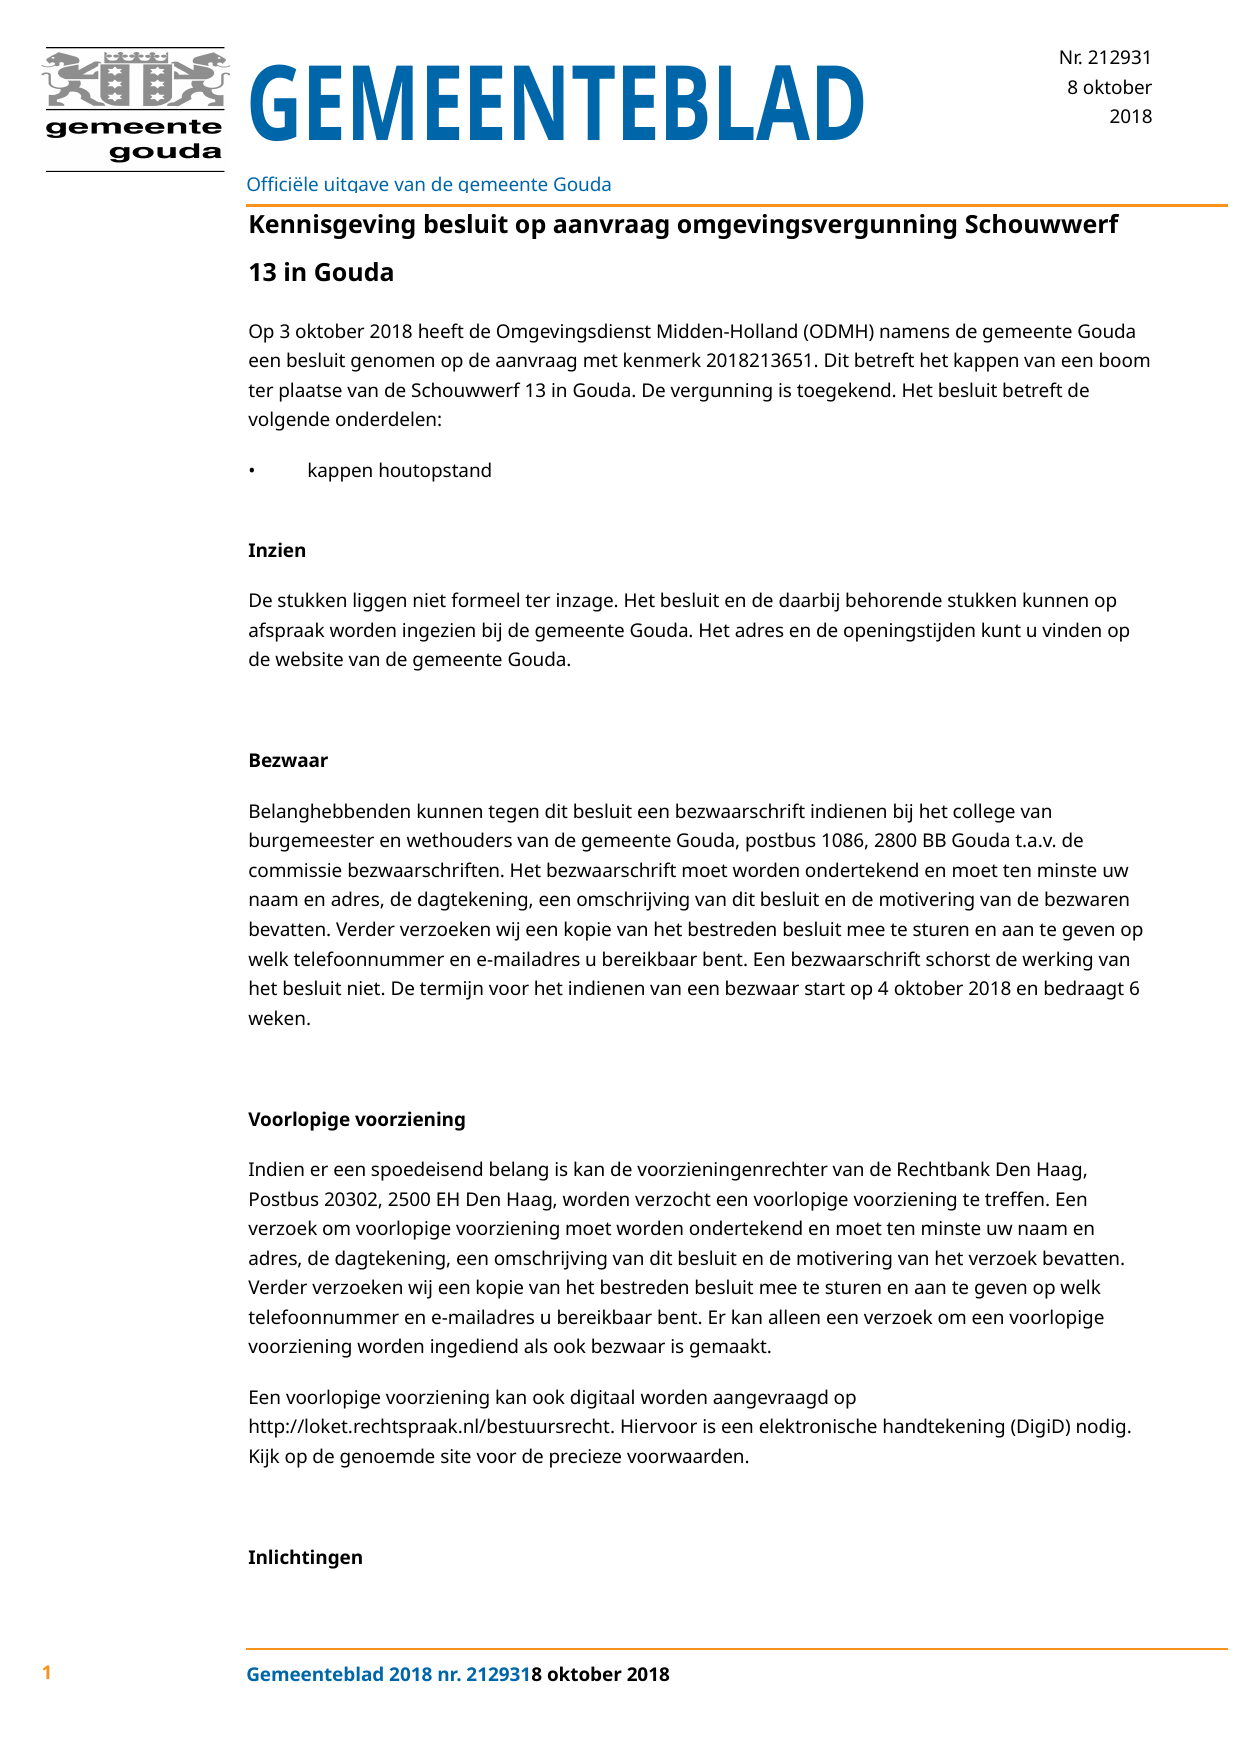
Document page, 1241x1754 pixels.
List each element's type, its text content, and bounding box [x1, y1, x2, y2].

list kappen houtopstand [248, 457, 1152, 483]
text Belanghebbenden kunnen tegen dit besluit een bezwaarschrift indienen bij het college van burgemeester en wethouders van de gemeente Gouda, postbus 1086, 2800 BB Gouda t.a.v. de commissie bezwaarschriften. Het bezwaarschrift moet worden ondertekend en moet ten minste uw naam en adres, de dagtekening, een omschrijving van dit besluit en de motivering van de bezwaren bevatten. Verder verzoeken wij een kopie van het bestreden besluit mee te sturen en aan te geven op welk telefoonnummer en e-mailadres u bereikbaar bent. Een bezwaarschrift schorst de werking van het besluit niet. De termijn voor het indienen van een bezwaar start op 4 oktober 2018 en bedraagt 6 weken. [248, 798, 1152, 1031]
text Inzien [248, 537, 1152, 563]
text Inlichtingen [248, 1544, 1152, 1570]
text Op 3 oktober 2018 heeft de Omgevingsdienst Midden-Holland (ODMH) namens de gemeente Gouda een besluit genomen op de aanvraag met kenmerk 2018213651. Dit betreft het kappen van een boom ter plaatse van de Schouwwerf 13 in Gouda. De vergunning is toegekend. Het besluit betreft de volgende onderdelen: [248, 318, 1152, 432]
text Voorlopige voorziening [248, 1106, 1152, 1132]
picture [41, 47, 231, 172]
text Kennisgeving besluit op aanvraag omgevingsvergunning Schouwwerf 13 in Gouda [248, 207, 1152, 288]
text Indien er een spoedeisend belang is kan de voorzieningenrechter van de Rechtbank Den Haag, Postbus 20302, 2500 EH Den Haag, worden verzocht een voorlopige voorziening te treffen. Een verzoek om voorlopige voorziening moet worden ondertekend en moet ten minste uw naam en adres, de dagtekening, een omschrijving van dit besluit en de motivering van het verzoek bevatten. Verder verzoeken wij een kopie van het bestreden besluit mee te sturen en aan te geven op welk telefoonnummer en e-mailadres u bereikbaar bent. Er kan alleen een verzoek om een voorlopige voorziening worden ingediend als ook bezwaar is gemaakt. [248, 1156, 1152, 1359]
text Bezwaar [248, 747, 1152, 773]
text Een voorlopige voorziening kan ook digitaal worden aangevraagd op http://loket.rechtspraak.nl/bestuursrecht. Hiervoor is een elektronische handtekening (DigiD) nodig. Kijk op de genoemde site voor de precieze voorwaarden. [248, 1384, 1152, 1469]
text De stukken liggen niet formeel ter inzage. Het besluit en de daarbij behorende stukken kunnen op afspraak worden ingezien bij de gemeente Gouda. Het adres en de openingstijden kunt u vinden op de website van de gemeente Gouda. [248, 587, 1152, 672]
